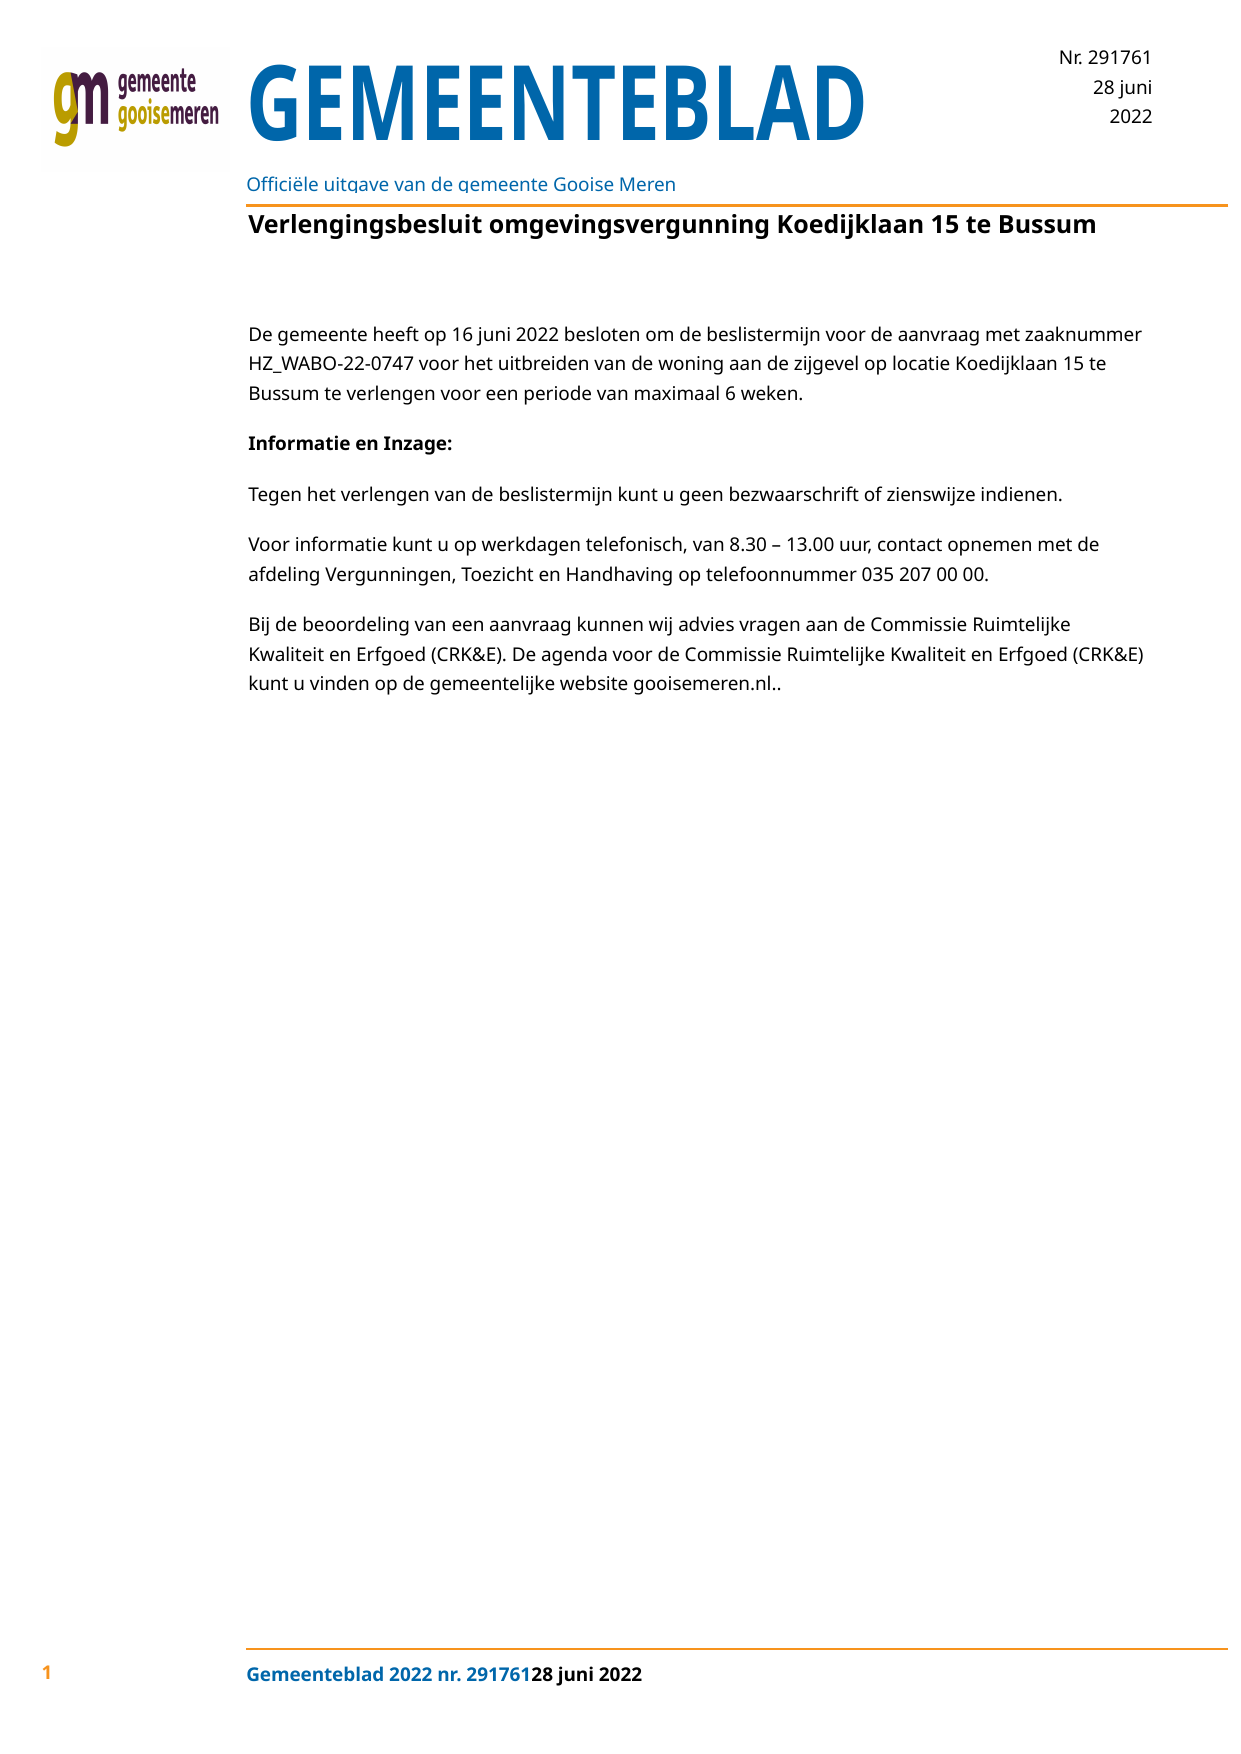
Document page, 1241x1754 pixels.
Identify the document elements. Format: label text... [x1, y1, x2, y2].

text Verlengingsbesluit omgevingsvergunning Koedijklaan 15 te Bussum [248, 207, 1152, 241]
text Voor informatie kunt u op werkdagen telefonisch, van 8.30 – 13.00 uur, contact opnemen met de afdeling Vergunningen, Toezicht en Handhaving op telefoonnummer 035 207 00 00. [248, 531, 1152, 586]
text De gemeente heeft op 16 juni 2022 besloten om de beslistermijn voor de aanvraag met zaaknummer HZ_WABO-22-0747 voor het uitbreiden van de woning aan de zijgevel op locatie Koedijklaan 15 te Bussum te verlengen voor een periode van maximaal 6 weken. [248, 321, 1152, 406]
picture [41, 47, 231, 172]
text Informatie en Inzage: [248, 430, 1152, 456]
text Bij de beoordeling van een aanvraag kunnen wij advies vragen aan de Commissie Ruimtelijke Kwaliteit en Erfgoed (CRK&E). De agenda voor de Commissie Ruimtelijke Kwaliteit en Erfgoed (CRK&E) kunt u vinden op de gemeentelijke website gooisemeren.nl.. [248, 611, 1152, 696]
text Tegen het verlengen van de beslistermijn kunt u geen bezwaarschrift of zienswijze indienen. [248, 481, 1152, 506]
